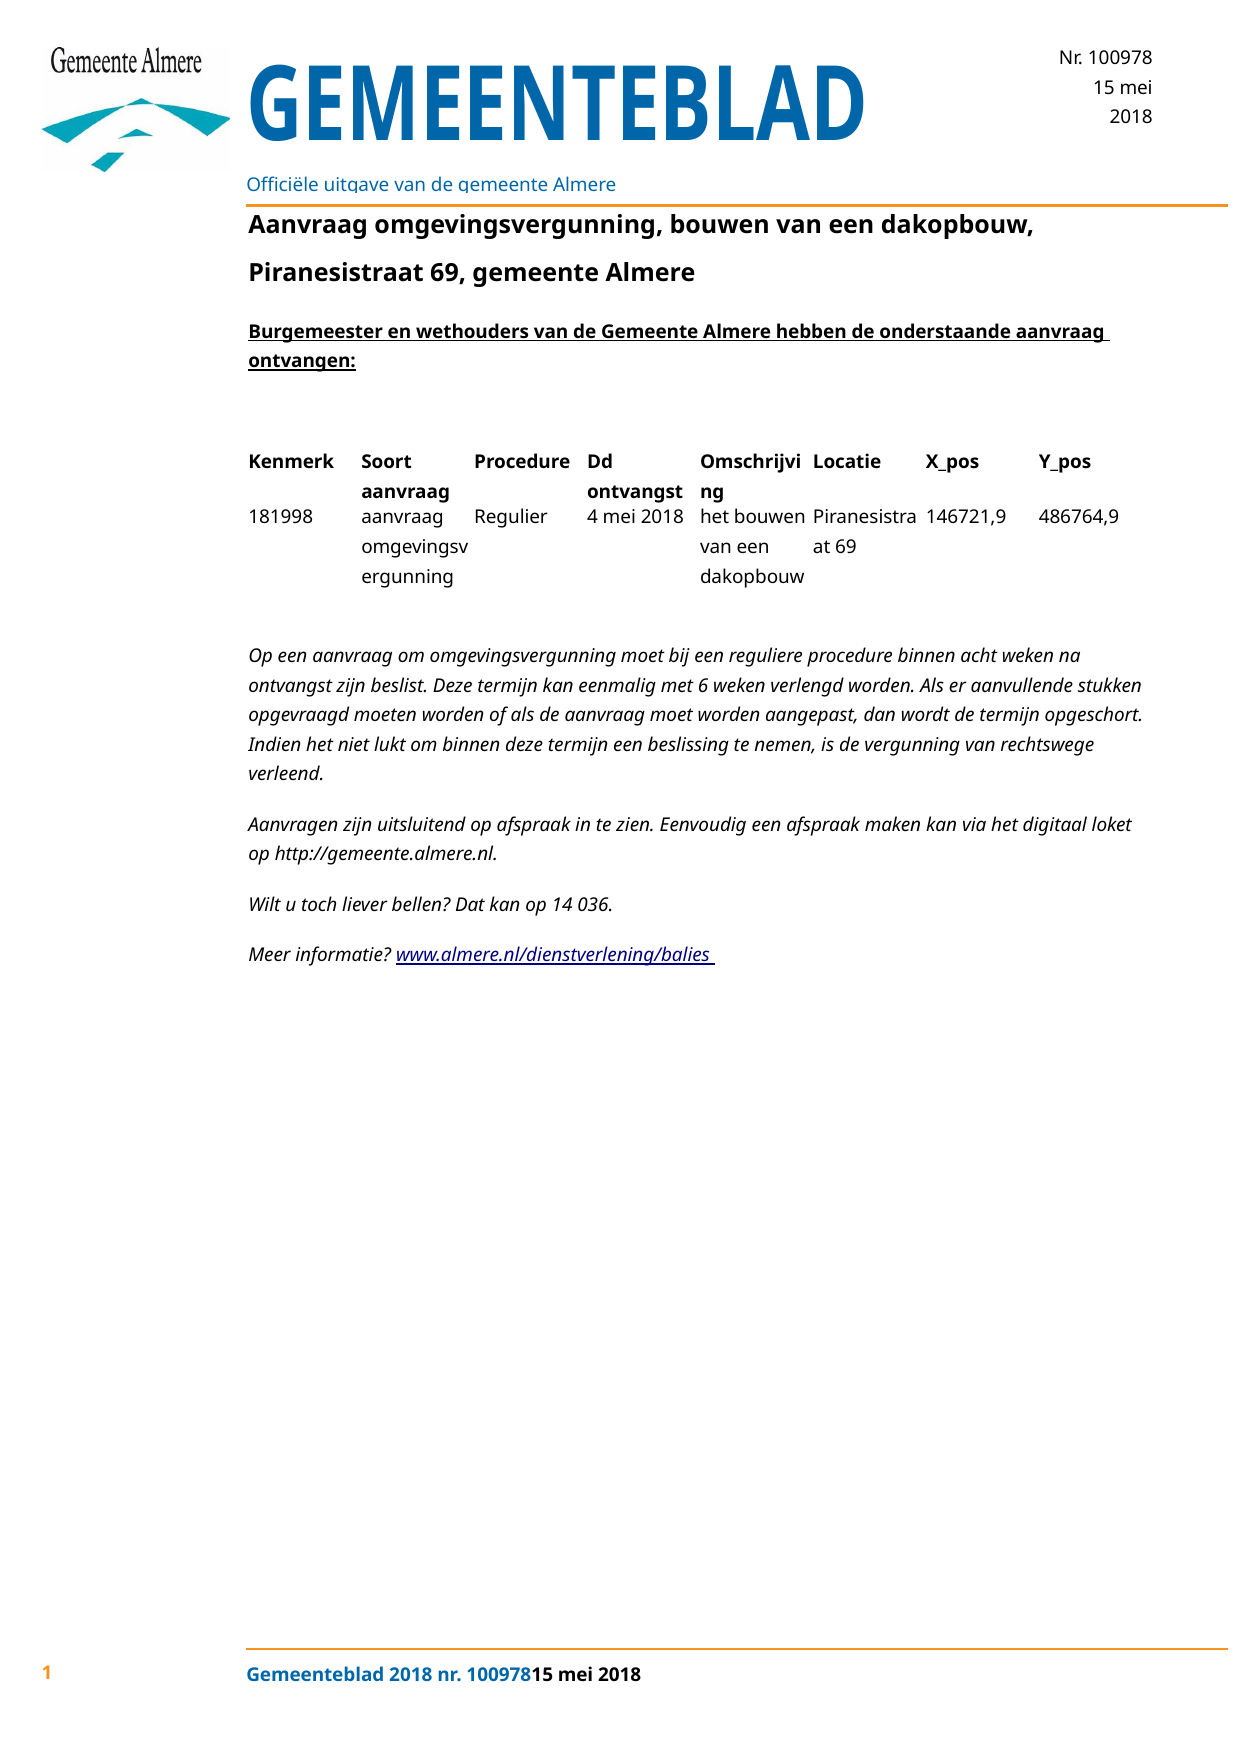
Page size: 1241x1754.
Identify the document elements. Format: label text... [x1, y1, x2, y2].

table_cell aanvraag omgevingsvergunning [361, 504, 474, 589]
table_header Omschrijving [700, 449, 813, 504]
table_cell Piranesistraat 69 [813, 504, 926, 589]
text Burgemeester en wethouders van de Gemeente Almere hebben de onderstaande aanvraag ontvangen: [248, 318, 1152, 373]
table_header Soort aanvraag [361, 449, 474, 504]
table_header Kenmerk [248, 449, 361, 504]
table_header Y_pos [1039, 449, 1152, 504]
table_cell Regulier [474, 504, 587, 589]
text Aanvraag omgevingsvergunning, bouwen van een dakopbouw, Piranesistraat 69, gemeente Almere [248, 207, 1152, 288]
table_header Locatie [813, 449, 926, 504]
table_header Dd ontvangst [587, 449, 700, 504]
table_header X_pos [926, 449, 1038, 504]
picture [41, 47, 231, 172]
table_cell het bouwen van een dakopbouw [700, 504, 813, 589]
text Aanvragen zijn uitsluitend op afspraak in te zien. Eenvoudig een afspraak maken kan via het digitaal loket op http://gemeente.almere.nl. [248, 811, 1152, 866]
text Wilt u toch liever bellen? Dat kan op 14 036. [248, 891, 1152, 917]
text Meer informatie? www.almere.nl/dienstverlening/balies [248, 941, 1152, 967]
table_cell 181998 [248, 504, 361, 589]
table_cell 146721,9 [926, 504, 1038, 589]
text Op een aanvraag om omgevingsvergunning moet bij een reguliere procedure binnen acht weken na ontvangst zijn beslist. Deze termijn kan eenmalig met 6 weken verlengd worden. Als er aanvullende stukken opgevraagd moeten worden of als de aanvraag moet worden aangepast, dan wordt de termijn opgeschort. Indien het niet lukt om binnen deze termijn een beslissing te nemen, is de vergunning van rechtswege verleend. [248, 642, 1152, 786]
table_cell 4 mei 2018 [587, 504, 700, 589]
table_header Procedure [474, 449, 587, 504]
table_cell 486764,9 [1039, 504, 1152, 589]
